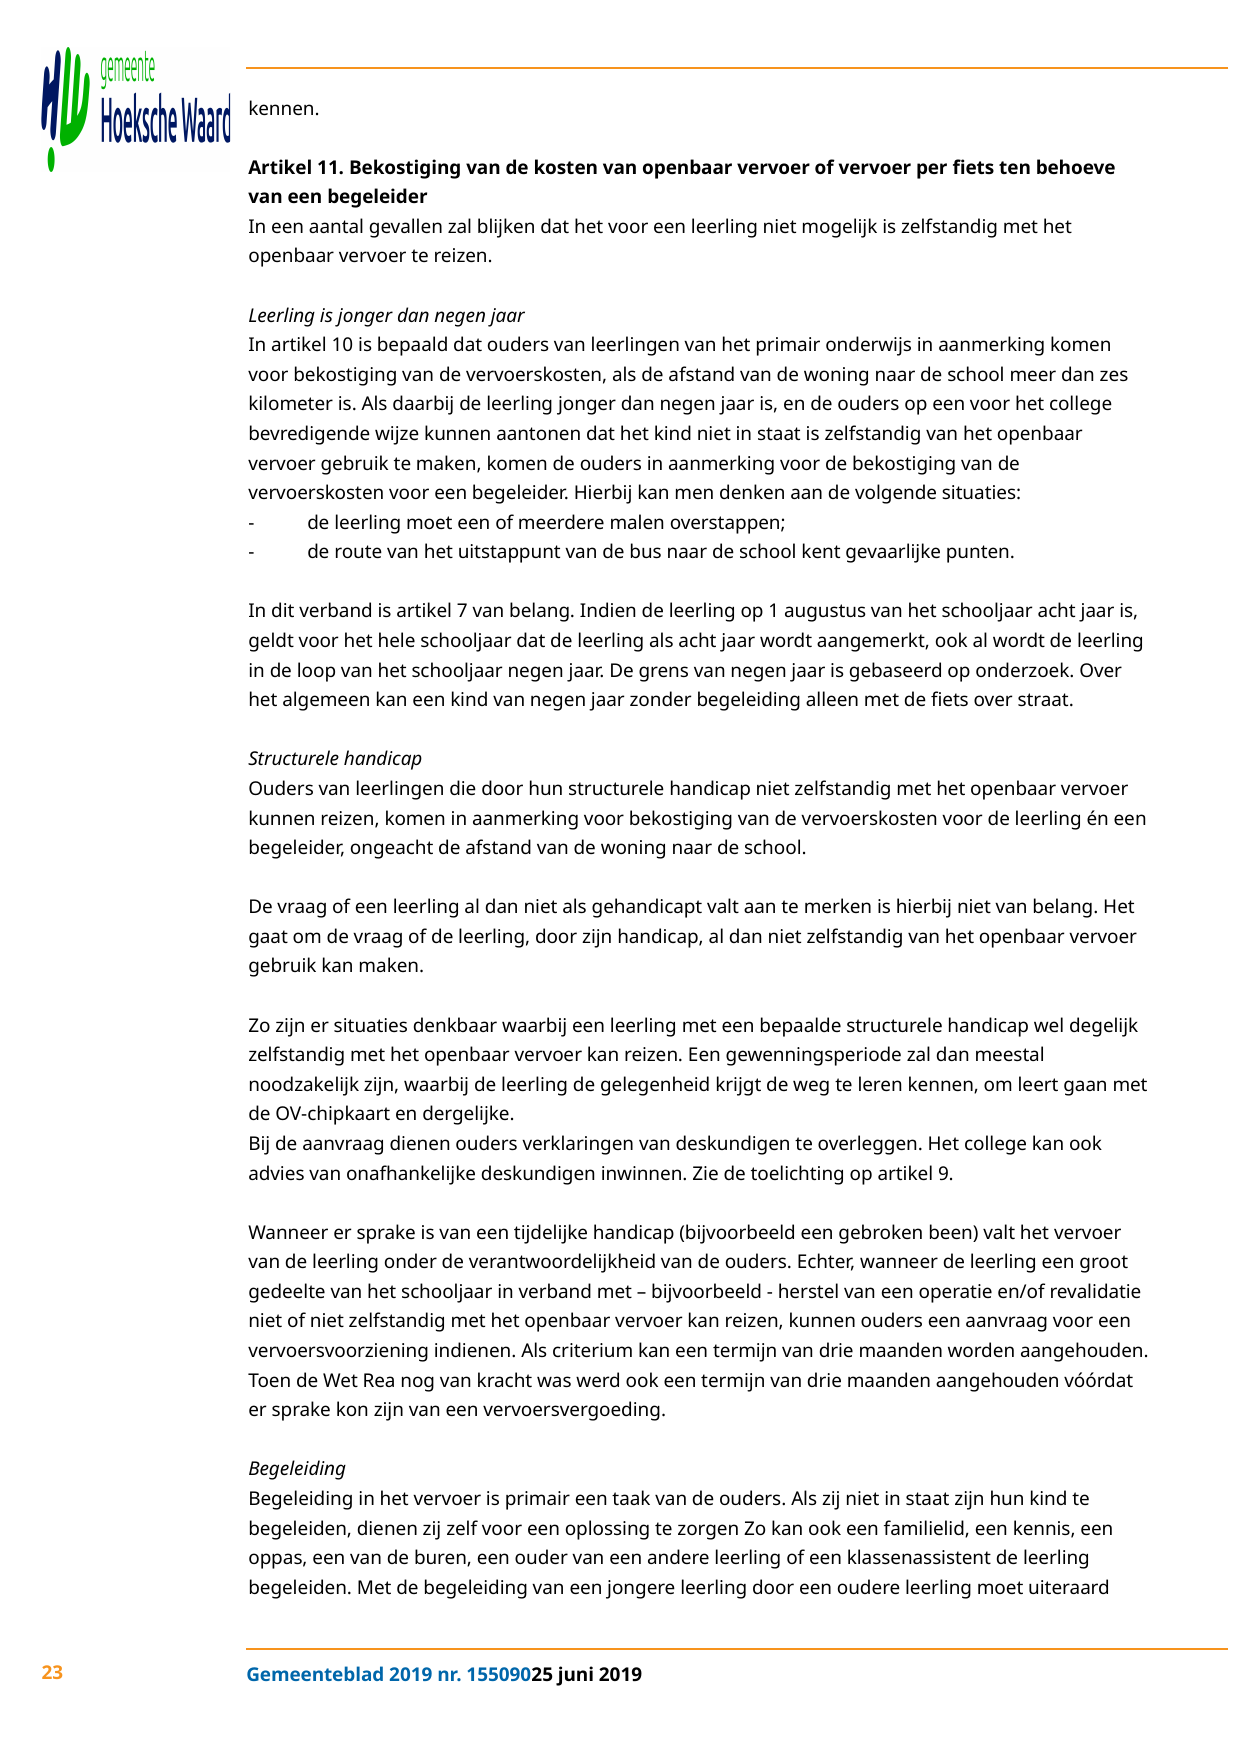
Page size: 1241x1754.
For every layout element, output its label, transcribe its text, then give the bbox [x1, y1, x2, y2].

text Artikel 11. Bekostiging van de kosten van openbaar vervoer of vervoer per fiets ten behoeve van een begeleider [248, 154, 1152, 209]
text Bij de aanvraag dienen ouders verklaringen van deskundigen te overleggen. Het college kan ook advies van onafhankelijke deskundigen inwinnen. Zie de toelichting op artikel 9. [248, 1130, 1152, 1186]
text Ouders van leerlingen die door hun structurele handicap niet zelfstandig met het openbaar vervoer kunnen reizen, komen in aanmerking voor bekostiging van de vervoerskosten voor de leerling én een begeleider, ongeacht de afstand van de woning naar de school. [248, 775, 1152, 860]
text Wanneer er sprake is van een tijdelijke handicap (bijvoorbeeld een gebroken been) valt het vervoer van de leerling onder de verantwoordelijkheid van de ouders. Echter, wanneer de leerling een groot gedeelte van het schooljaar in verband met – bijvoorbeeld - herstel van een operatie en/of revalidatie niet of niet zelfstandig met het openbaar vervoer kan reizen, kunnen ouders een aanvraag voor een vervoersvoorziening indienen. Als criterium kan een termijn van drie maanden worden aangehouden. Toen de Wet Rea nog van kracht was werd ook een termijn van drie maanden aangehouden vóórdat er sprake kon zijn van een vervoersvergoeding. [248, 1219, 1152, 1422]
text Leerling is jonger dan negen jaar [248, 302, 1152, 328]
text Zo zijn er situaties denkbaar waarbij een leerling met een bepaalde structurele handicap wel degelijk zelfstandig met het openbaar vervoer kan reizen. Een gewenningsperiode zal dan meestal noodzakelijk zijn, waarbij de leerling de gelegenheid krijgt de weg te leren kennen, om leert gaan met de OV-chipkaart en dergelijke. [248, 1012, 1152, 1126]
text Begeleiding [248, 1456, 1152, 1481]
text In een aantal gevallen zal blijken dat het voor een leerling niet mogelijk is zelfstandig met het openbaar vervoer te reizen. [248, 213, 1152, 268]
list de route van het uitstappunt van de bus naar de school kent gevaarlijke punten. [248, 538, 1152, 564]
text Structurele handicap [248, 746, 1152, 771]
text kennen. [248, 95, 1152, 121]
text In artikel 10 is bepaald dat ouders van leerlingen van het primair onderwijs in aanmerking komen voor bekostiging van de vervoerskosten, als de afstand van de woning naar de school meer dan zes kilometer is. Als daarbij de leerling jonger dan negen jaar is, en de ouders op een voor het college bevredigende wijze kunnen aantonen dat het kind niet in staat is zelfstandig van het openbaar vervoer gebruik te maken, komen de ouders in aanmerking voor de bekostiging van de vervoerskosten voor een begeleider. Hierbij kan men denken aan de volgende situaties: [248, 331, 1152, 505]
text Begeleiding in het vervoer is primair een taak van de ouders. Als zij niet in staat zijn hun kind te begeleiden, dienen zij zelf voor een oplossing te zorgen Zo kan ook een familielid, een kennis, een oppas, een van de buren, een ouder van een andere leerling of een klassenassistent de leerling begeleiden. Met de begeleiding van een jongere leerling door een oudere leerling moet uiteraard [248, 1485, 1152, 1600]
text De vraag of een leerling al dan niet als gehandicapt valt aan te merken is hierbij niet van belang. Het gaat om de vraag of de leerling, door zijn handicap, al dan niet zelfstandig van het openbaar vervoer gebruik kan maken. [248, 893, 1152, 978]
text In dit verband is artikel 7 van belang. Indien de leerling op 1 augustus van het schooljaar acht jaar is, geldt voor het hele schooljaar dat de leerling als acht jaar wordt aangemerkt, ook al wordt de leerling in de loop van het schooljaar negen jaar. De grens van negen jaar is gebaseerd op onderzoek. Over het algemeen kan een kind van negen jaar zonder begeleiding alleen met de fiets over straat. [248, 598, 1152, 712]
picture [41, 47, 231, 172]
list de leerling moet een of meerdere malen overstappen; [248, 509, 1152, 535]
